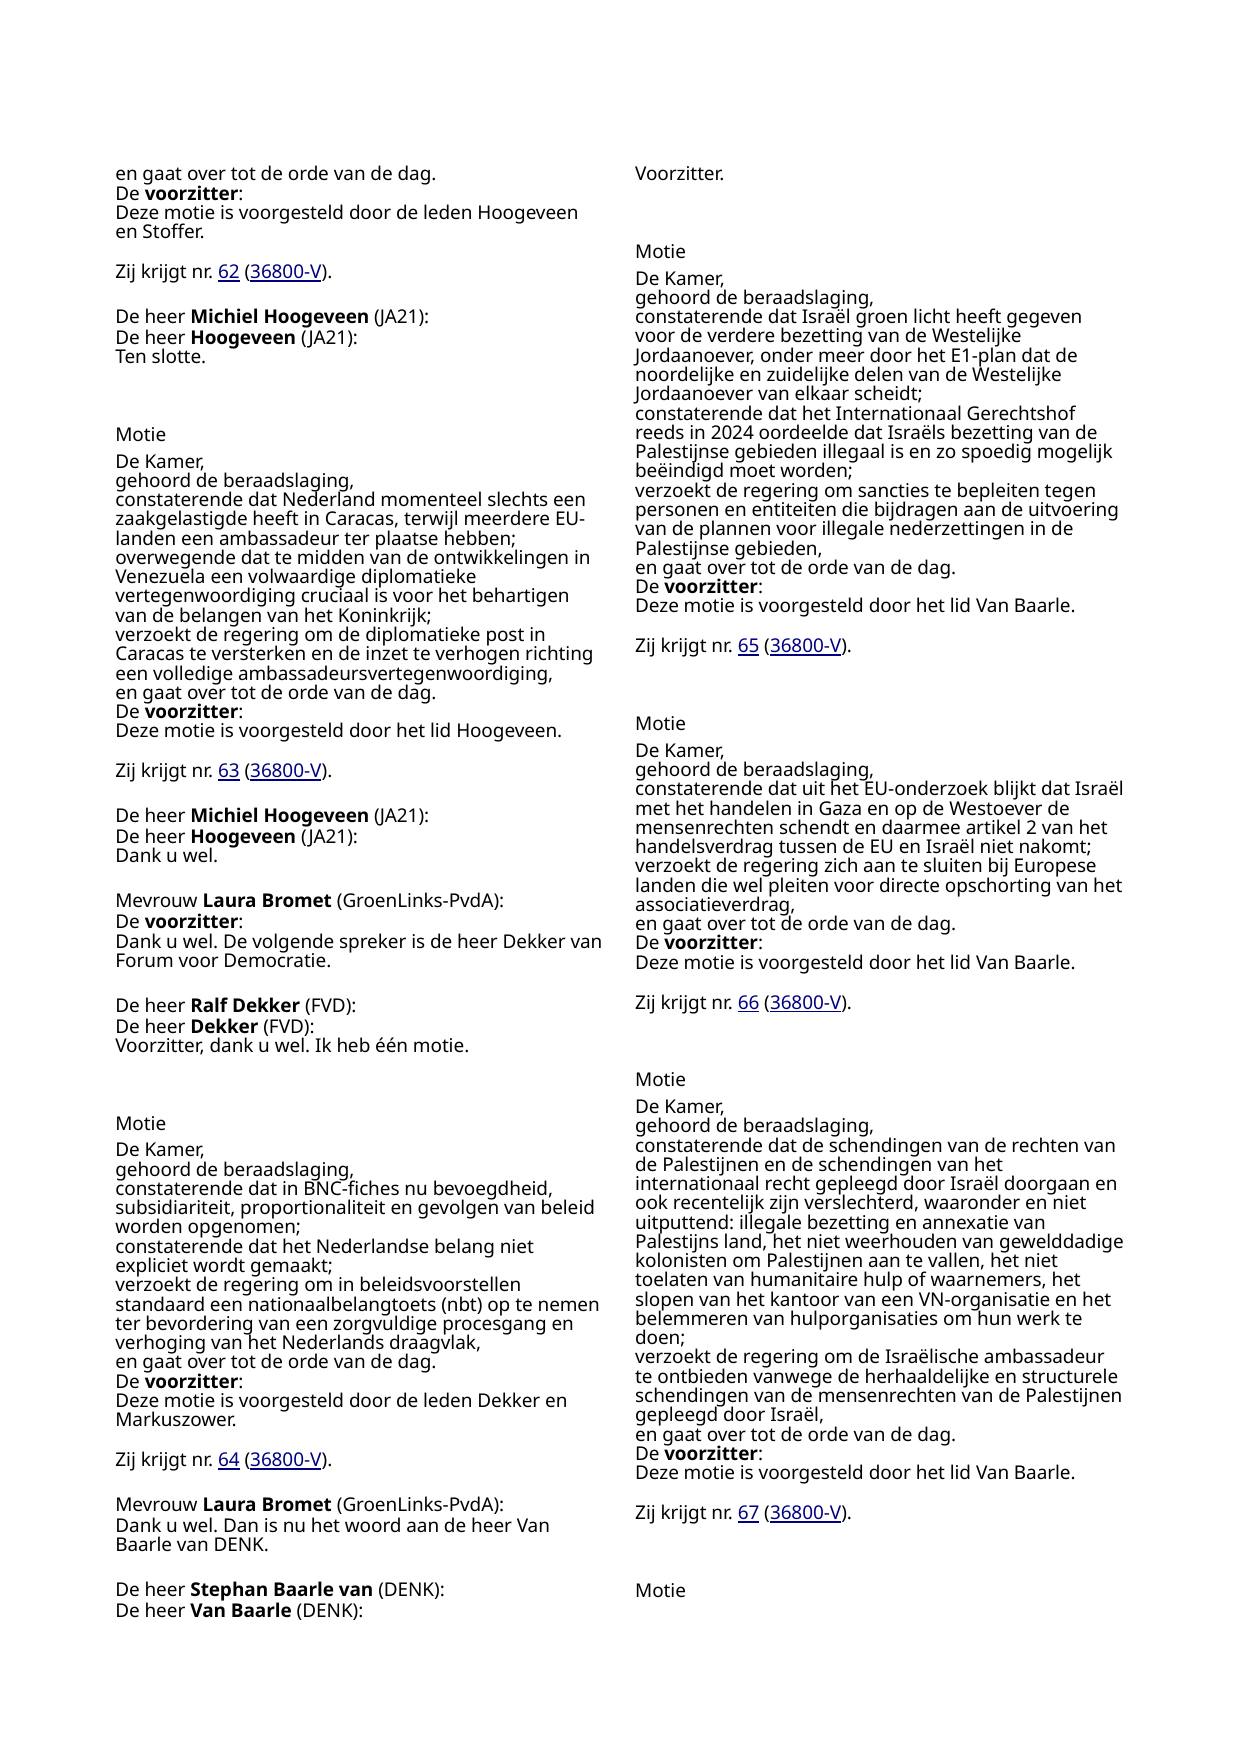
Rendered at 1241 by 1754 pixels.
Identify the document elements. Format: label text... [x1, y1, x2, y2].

text verzoekt de regering om de Israëlische ambassadeur te ontbieden vanwege de herhaaldelijke en structurele schendingen van de mensenrechten van de Palestijnen gepleegd door Israël, [635, 1348, 1125, 1426]
text en gaat over tot de orde van de dag. [635, 915, 1125, 934]
text gehoord de beraadslaging, [635, 1117, 1125, 1137]
text Voorzitter. [635, 165, 1125, 184]
text Deze motie is voorgesteld door het lid Van Baarle. [635, 597, 1125, 617]
text Zij krijgt nr. 63 (36800-V). [115, 762, 605, 782]
text verzoekt de regering om de diplomatieke post in Caracas te versterken en de inzet te verhogen richting een volledige ambassadeursvertegenwoordiging, [115, 626, 605, 684]
text De voorzitter: [635, 1445, 1125, 1464]
text verzoekt de regering om sancties te bepleiten tegen personen en entiteiten die bijdragen aan de uitvoering van de plannen voor illegale nederzettingen in de Palestijnse gebieden, [635, 482, 1125, 559]
text De heer Dekker (FVD): [115, 1018, 605, 1037]
text Deze motie is voorgesteld door het lid Van Baarle. [635, 1464, 1125, 1483]
text Motie [635, 1066, 1125, 1092]
text en gaat over tot de orde van de dag. [115, 684, 605, 703]
text Zij krijgt nr. 65 (36800-V). [635, 637, 1125, 657]
text De Kamer, [635, 742, 1125, 761]
text De heer Hoogeveen (JA21): [115, 828, 605, 847]
text Mevrouw Laura Bromet (GroenLinks-PvdA): [115, 888, 605, 913]
text Dank u wel. [115, 847, 605, 867]
text en gaat over tot de orde van de dag. [635, 1426, 1125, 1445]
text Dank u wel. De volgende spreker is de heer Dekker van Forum voor Democratie. [115, 933, 605, 971]
text en gaat over tot de orde van de dag. [115, 1353, 605, 1373]
text Deze motie is voorgesteld door de leden Hoogeveen en Stoffer. [115, 204, 605, 242]
text Deze motie is voorgesteld door het lid Van Baarle. [635, 954, 1125, 973]
text De voorzitter: [115, 1373, 605, 1392]
text De heer Michiel Hoogeveen (JA21): [115, 802, 605, 828]
text verzoekt de regering om in beleidsvoorstellen standaard een nationaalbelangtoets (nbt) op te nemen ter bevordering van een zorgvuldige procesgang en verhoging van het Nederlands draagvlak, [115, 1276, 605, 1353]
text De Kamer, [635, 270, 1125, 289]
text Motie [635, 710, 1125, 736]
text constaterende dat in BNC-fiches nu bevoegdheid, subsidiariteit, proportionaliteit en gevolgen van beleid worden opgenomen; [115, 1180, 605, 1238]
text constaterende dat het Internationaal Gerechtshof reeds in 2024 oordeelde dat Israëls bezetting van de Palestijnse gebieden illegaal is en zo spoedig mogelijk beëindigd moet worden; [635, 404, 1125, 482]
text Dank u wel. Dan is nu het woord aan de heer Van Baarle van DENK. [115, 1517, 605, 1556]
text De voorzitter: [115, 703, 605, 722]
text De heer Stephan Baarle van (DENK): [115, 1576, 605, 1602]
text Voorzitter, dank u wel. Ik heb één motie. [115, 1037, 605, 1056]
text constaterende dat Nederland momenteel slechts een zaakgelastigde heeft in Caracas, terwijl meerdere EU-landen een ambassadeur ter plaatse hebben; [115, 491, 605, 549]
text Zij krijgt nr. 62 (36800-V). [115, 263, 605, 282]
text De heer Van Baarle (DENK): [115, 1602, 605, 1621]
text De heer Hoogeveen (JA21): [115, 329, 605, 348]
text Deze motie is voorgesteld door het lid Hoogeveen. [115, 722, 605, 742]
text De Kamer, [635, 1098, 1125, 1117]
text De voorzitter: [115, 184, 605, 204]
text De heer Michiel Hoogeveen (JA21): [115, 303, 605, 329]
text De voorzitter: [635, 934, 1125, 954]
text constaterende dat het Nederlandse belang niet expliciet wordt gemaakt; [115, 1238, 605, 1276]
text verzoekt de regering zich aan te sluiten bij Europese landen die wel pleiten voor directe opschorting van het associatieverdrag, [635, 857, 1125, 915]
text gehoord de beraadslaging, [635, 289, 1125, 308]
text Motie [115, 1110, 605, 1135]
text Zij krijgt nr. 67 (36800-V). [635, 1504, 1125, 1523]
text Mevrouw Laura Bromet (GroenLinks-PvdA): [115, 1491, 605, 1517]
text De heer Ralf Dekker (FVD): [115, 992, 605, 1018]
text Deze motie is voorgesteld door de leden Dekker en Markuszower. [115, 1392, 605, 1430]
text Motie [635, 1577, 1125, 1603]
text Ten slotte. [115, 348, 605, 367]
text De voorzitter: [635, 578, 1125, 597]
text overwegende dat te midden van de ontwikkelingen in Venezuela een volwaardige diplomatieke vertegenwoordiging cruciaal is voor het behartigen van de belangen van het Koninkrijk; [115, 549, 605, 626]
text gehoord de beraadslaging, [115, 1161, 605, 1180]
text en gaat over tot de orde van de dag. [635, 559, 1125, 578]
text gehoord de beraadslaging, [635, 761, 1125, 780]
text Zij krijgt nr. 64 (36800-V). [115, 1451, 605, 1470]
text constaterende dat de schendingen van de rechten van de Palestijnen en de schendingen van het internationaal recht gepleegd door Israël doorgaan en ook recentelijk zijn verslechterd, waaronder en niet uitputtend: illegale bezetting en annexatie van Palestijns land, het niet weerhouden van gewelddadige kolonisten om Palestijnen aan te vallen, het niet toelaten van humanitaire hulp of waarnemers, het slopen van het kantoor van een VN-organisatie en het belemmeren van hulporganisaties om hun werk te doen; [635, 1137, 1125, 1348]
text constaterende dat uit het EU-onderzoek blijkt dat Israël met het handelen in Gaza en op de Westoever de mensenrechten schendt en daarmee artikel 2 van het handelsverdrag tussen de EU en Israël niet nakomt; [635, 780, 1125, 857]
text De voorzitter: [115, 913, 605, 933]
text en gaat over tot de orde van de dag. [115, 165, 605, 184]
text gehoord de beraadslaging, [115, 472, 605, 491]
text De Kamer, [115, 1141, 605, 1161]
text Zij krijgt nr. 66 (36800-V). [635, 994, 1125, 1013]
text Motie [635, 238, 1125, 264]
text De Kamer, [115, 453, 605, 472]
text Motie [115, 421, 605, 447]
text constaterende dat Israël groen licht heeft gegeven voor de verdere bezetting van de Westelijke Jordaanoever, onder meer door het E1-plan dat de noordelijke en zuidelijke delen van de Westelijke Jordaanoever van elkaar scheidt; [635, 308, 1125, 404]
